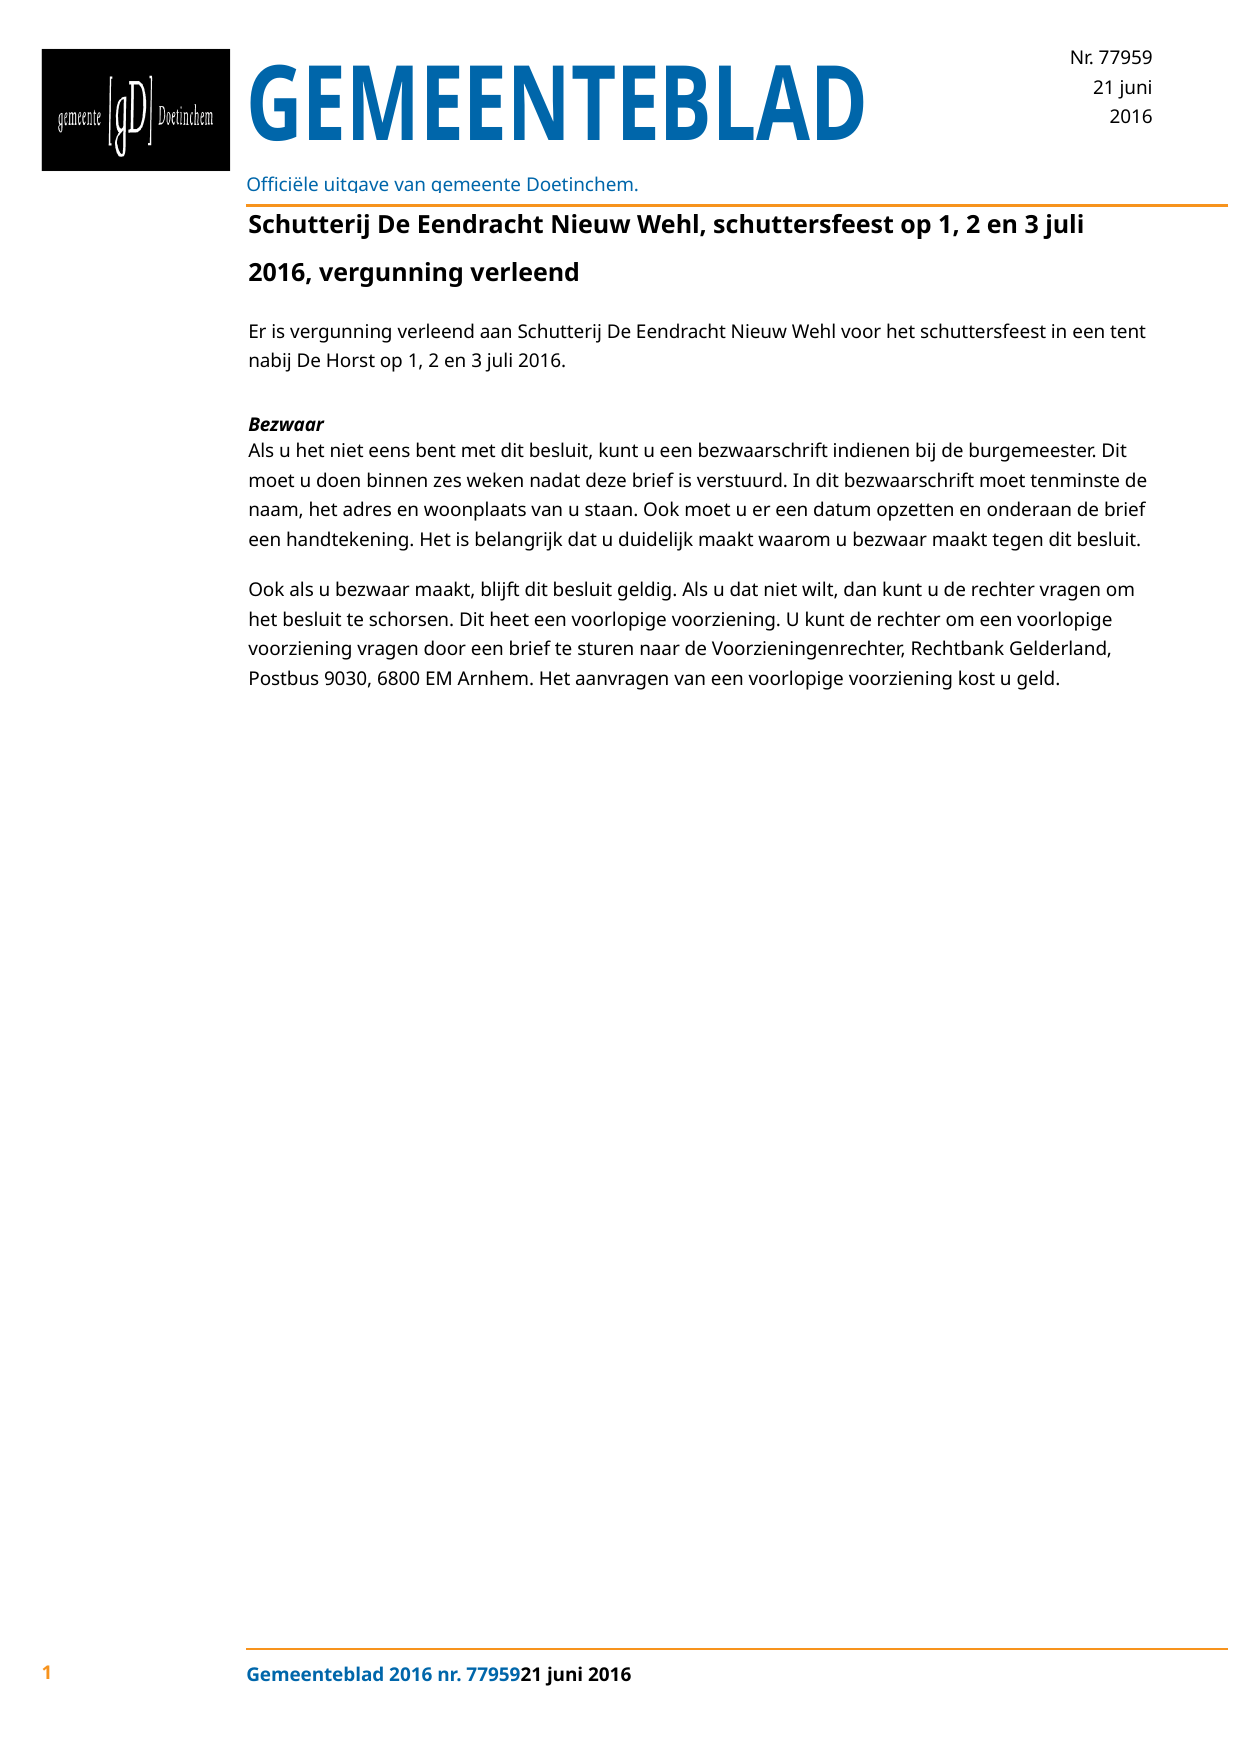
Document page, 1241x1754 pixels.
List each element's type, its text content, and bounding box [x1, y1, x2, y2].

text Als u het niet eens bent met dit besluit, kunt u een bezwaarschrift indienen bij de burgemeester. Dit moet u doen binnen zes weken nadat deze brief is verstuurd. In dit bezwaarschrift moet tenminste de naam, het adres en woonplaats van u staan. Ook moet u er een datum opzetten en onderaan de brief een handtekening. Het is belangrijk dat u duidelijk maakt waarom u bezwaar maakt tegen dit besluit. [248, 437, 1152, 552]
picture [41, 47, 231, 172]
text Er is vergunning verleend aan Schutterij De Eendracht Nieuw Wehl voor het schuttersfeest in een tent nabij De Horst op 1, 2 en 3 juli 2016. [248, 318, 1152, 373]
text Ook als u bezwaar maakt, blijft dit besluit geldig. Als u dat niet wilt, dan kunt u de rechter vragen om het besluit te schorsen. Dit heet een voorlopige voorziening. U kunt de rechter om een voorlopige voorziening vragen door een brief te sturen naar de Voorzieningenrechter, Rechtbank Gelderland, Postbus 9030, 6800 EM Arnhem. Het aanvragen van een voorlopige voorziening kost u geld. [248, 576, 1152, 691]
text Schutterij De Eendracht Nieuw Wehl, schuttersfeest op 1, 2 en 3 juli 2016, vergunning verleend [248, 207, 1152, 288]
text Bezwaar [248, 411, 1152, 437]
